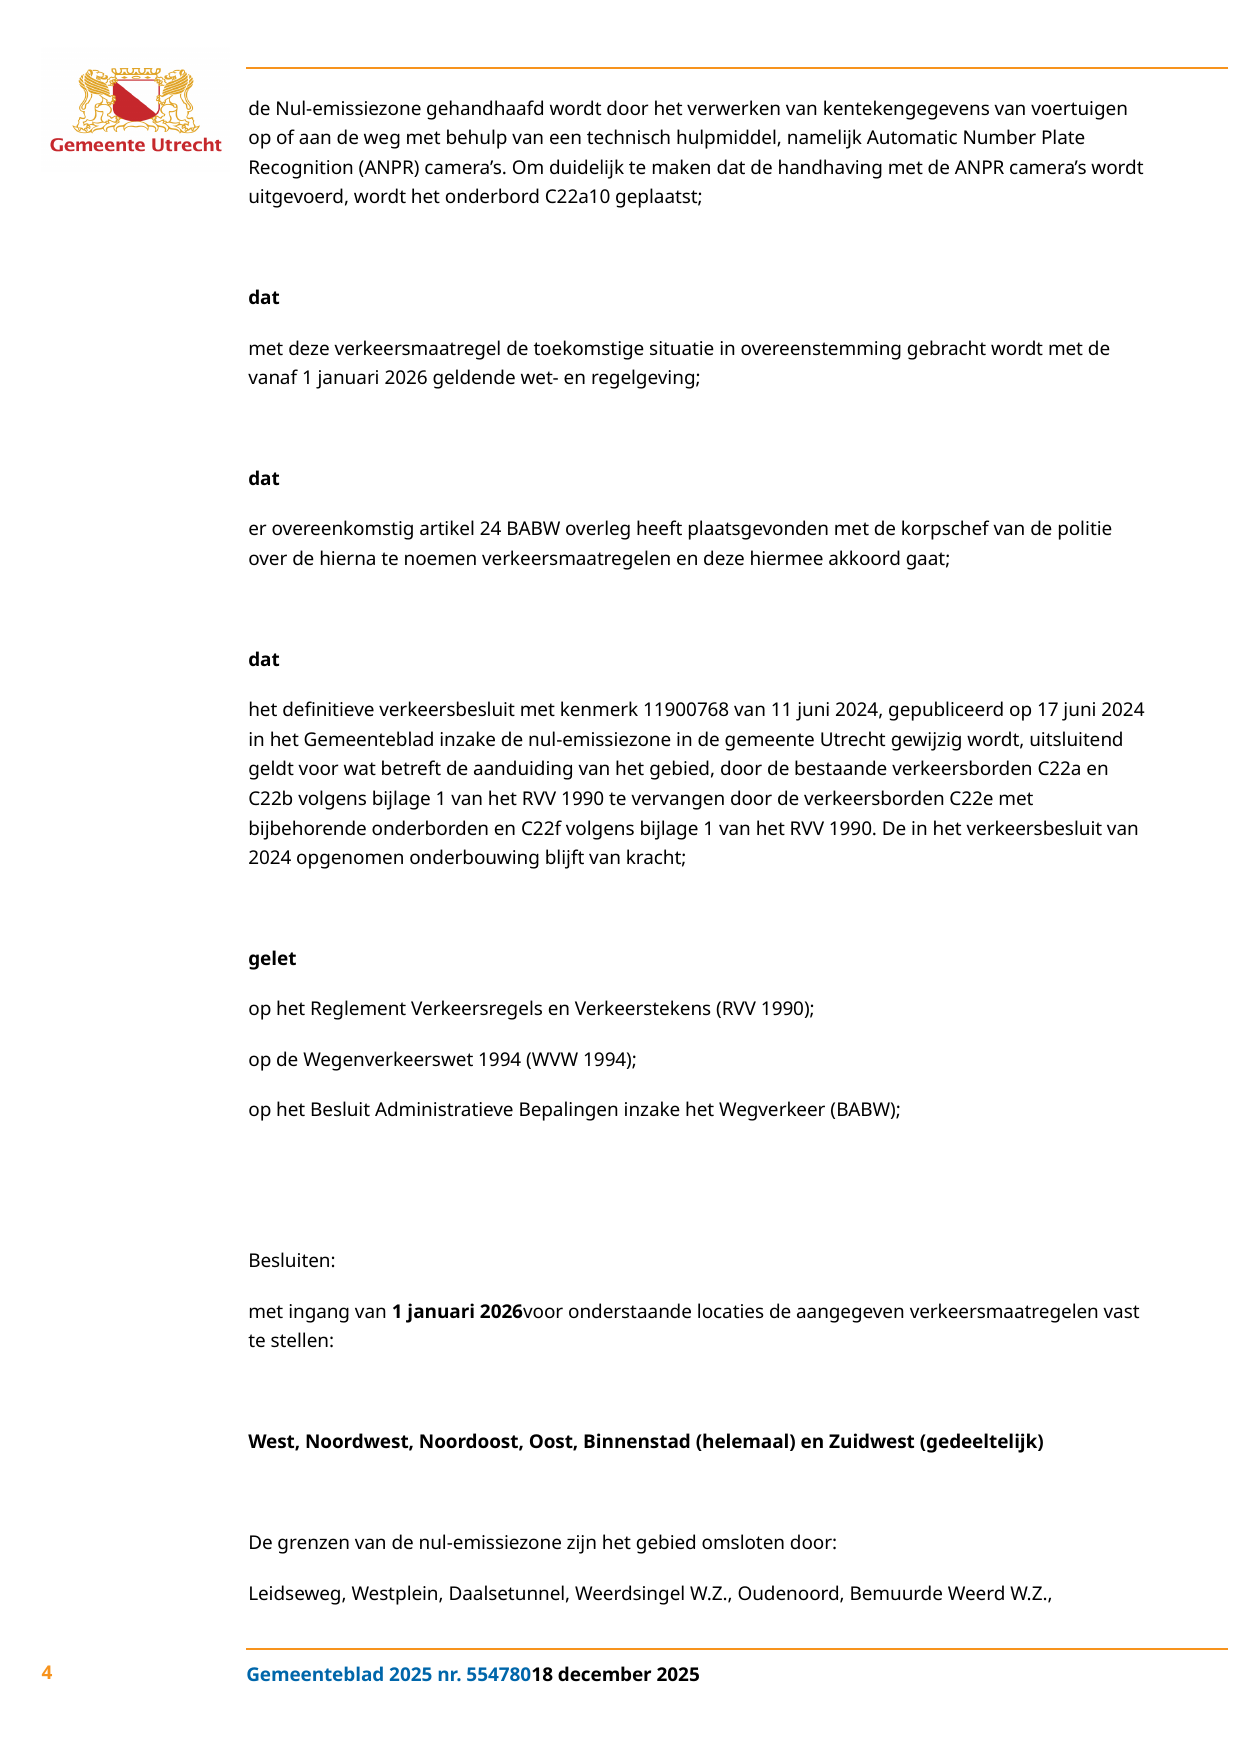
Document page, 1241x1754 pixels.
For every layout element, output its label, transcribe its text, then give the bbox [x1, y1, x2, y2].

text dat [248, 465, 1152, 491]
text het definitieve verkeersbesluit met kenmerk 11900768 van 11 juni 2024, gepubliceerd op 17 juni 2024 in het Gemeenteblad inzake de nul-emissiezone in de gemeente Utrecht gewijzig wordt, uitsluitend geldt voor wat betreft de aanduiding van het gebied, door de bestaande verkeersborden C22a en C22b volgens bijlage 1 van het RVV 1990 te vervangen door de verkeersborden C22e met bijbehorende onderborden en C22f volgens bijlage 1 van het RVV 1990. De in het verkeersbesluit van 2024 opgenomen onderbouwing blijft van kracht; [248, 696, 1152, 870]
text dat [248, 646, 1152, 672]
text met ingang van 1 januari 2026voor onderstaande locaties de aangegeven verkeersmaatregelen vast te stellen: [248, 1298, 1152, 1353]
text dat [248, 284, 1152, 310]
text de Nul-emissiezone gehandhaafd wordt door het verwerken van kentekengegevens van voertuigen op of aan de weg met behulp van een technisch hulpmiddel, namelijk Automatic Number Plate Recognition (ANPR) camera’s. Om duidelijk te maken dat de handhaving met de ANPR camera’s wordt uitgevoerd, wordt het onderbord C22a10 geplaatst; [248, 95, 1152, 209]
text gelet [248, 945, 1152, 971]
text op het Besluit Administratieve Bepalingen inzake het Wegverkeer (BABW); [248, 1096, 1152, 1122]
text Besluiten: [248, 1248, 1152, 1273]
text op het Reglement Verkeersregels en Verkeerstekens (RVV 1990); [248, 996, 1152, 1021]
text Leidseweg, Westplein, Daalsetunnel, Weerdsingel W.Z., Oudenoord, Bemuurde Weerd W.Z., [248, 1580, 1152, 1606]
text De grenzen van de nul-emissiezone zijn het gebied omsloten door: [248, 1529, 1152, 1555]
text West, Noordwest, Noordoost, Oost, Binnenstad (helemaal) en Zuidwest (gedeeltelijk) [248, 1428, 1152, 1454]
text op de Wegenverkeerswet 1994 (WVW 1994); [248, 1046, 1152, 1072]
text met deze verkeersmaatregel de toekomstige situatie in overeenstemming gebracht wordt met de vanaf 1 januari 2026 geldende wet- en regelgeving; [248, 335, 1152, 390]
picture [41, 47, 231, 172]
text er overeenkomstig artikel 24 BABW overleg heeft plaatsgevonden met de korpschef van de politie over de hierna te noemen verkeersmaatregelen en deze hiermee akkoord gaat; [248, 516, 1152, 571]
